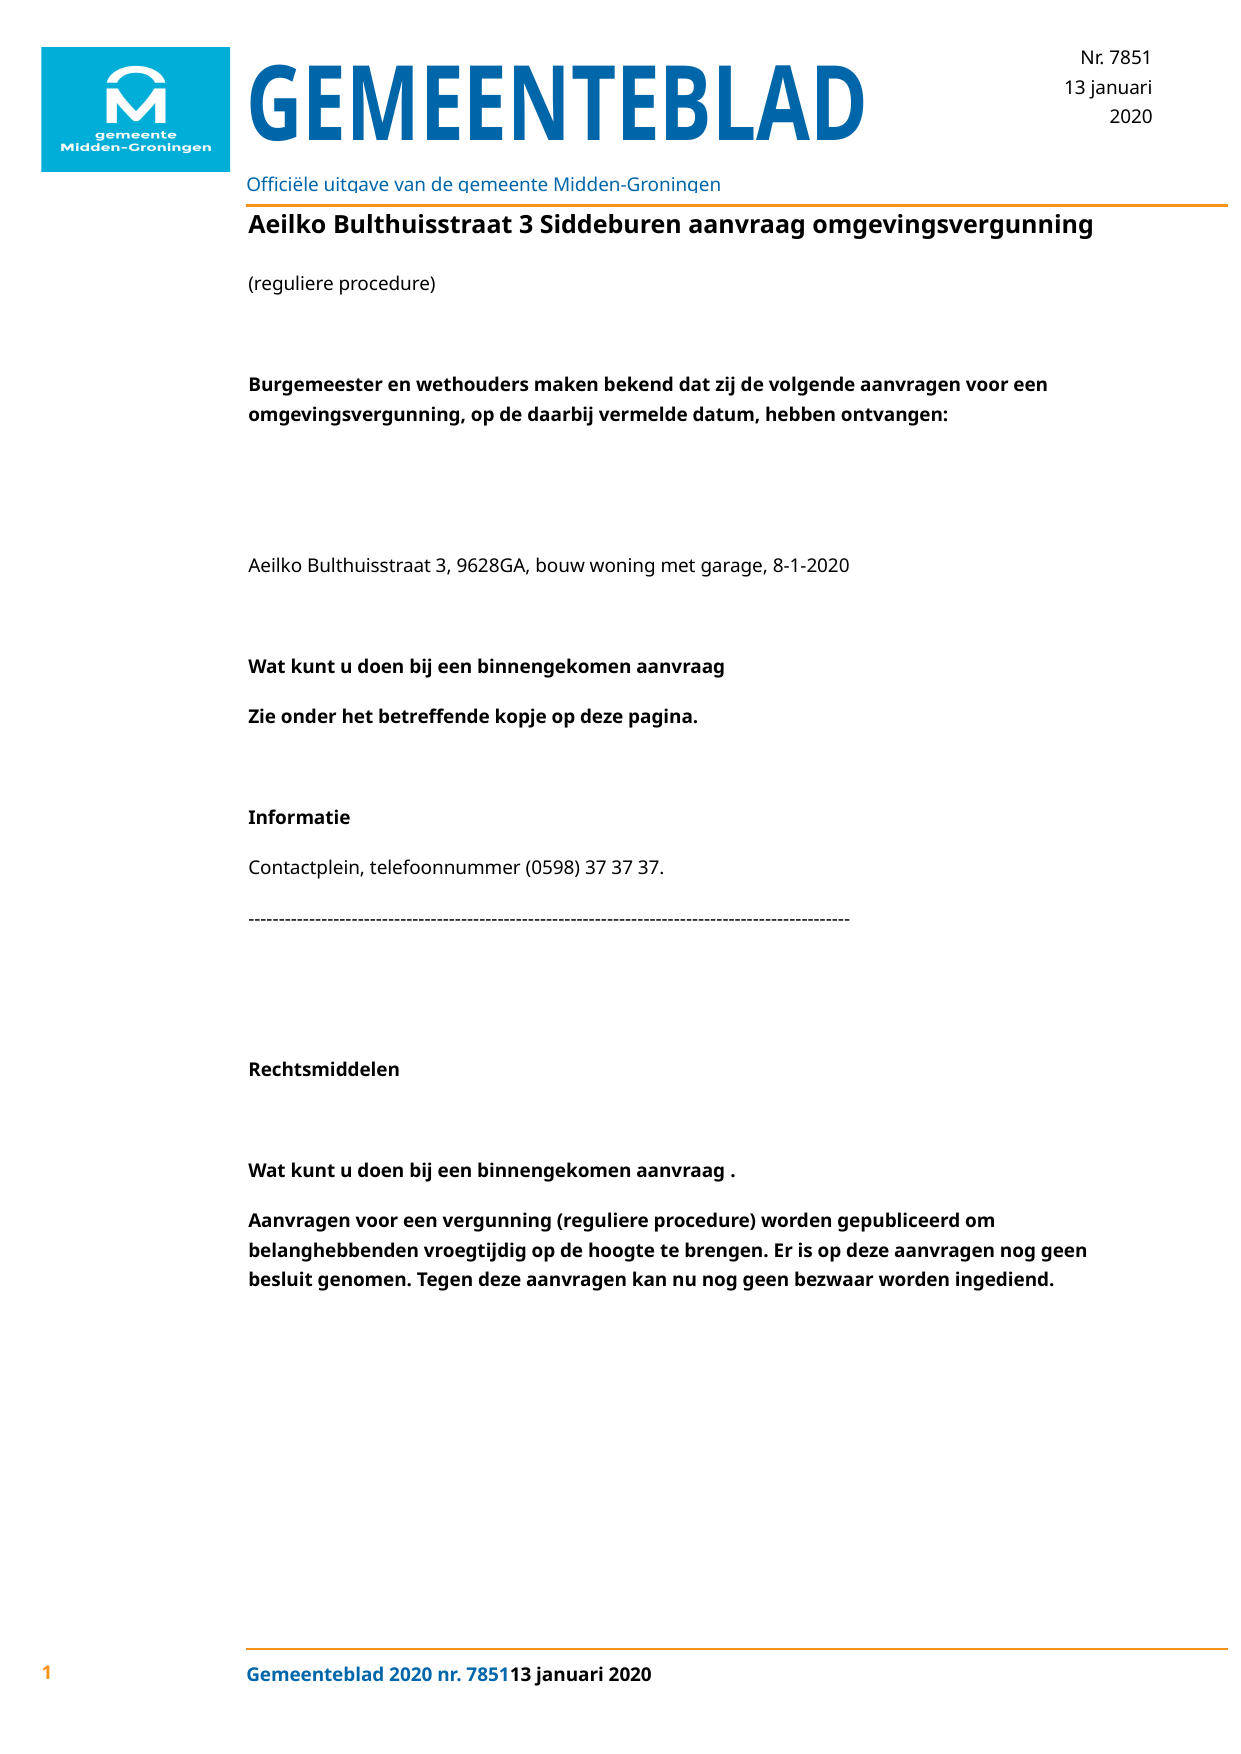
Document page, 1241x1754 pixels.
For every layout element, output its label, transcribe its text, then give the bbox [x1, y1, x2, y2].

text (reguliere procedure) [248, 270, 1152, 296]
text Aeilko Bulthuisstraat 3 Siddeburen aanvraag omgevingsvergunning [248, 207, 1152, 241]
picture [107, 89, 165, 122]
picture [108, 66, 164, 82]
text Informatie [248, 804, 1152, 830]
text Wat kunt u doen bij een binnengekomen aanvraag [248, 653, 1152, 678]
text Aanvragen voor een vergunning (reguliere procedure) worden gepubliceerd om belanghebbenden vroegtijdig op de hoogte te brengen. Er is op deze aanvragen nog geen besluit genomen. Tegen deze aanvragen kan nu nog geen bezwaar worden ingediend. [248, 1207, 1152, 1292]
text Rechtsmiddelen [248, 1056, 1152, 1082]
text Wat kunt u doen bij een binnengekomen aanvraag . [248, 1157, 1152, 1183]
text Burgemeester en wethouders maken bekend dat zij de volgende aanvragen voor een omgevingsvergunning, op de daarbij vermelde datum, hebben ontvangen: [248, 371, 1152, 426]
text Zie onder het betreffende kopje op deze pagina. [248, 703, 1152, 729]
text --------------------------------------------------------------------------------------------------- [248, 905, 1152, 931]
picture [184, 146, 190, 153]
text Contactplein, telefoonnummer (0598) 37 37 37. [248, 854, 1152, 880]
text Aeilko Bulthuisstraat 3, 9628GA, bouw woning met garage, 8-1-2020 [248, 552, 1152, 578]
